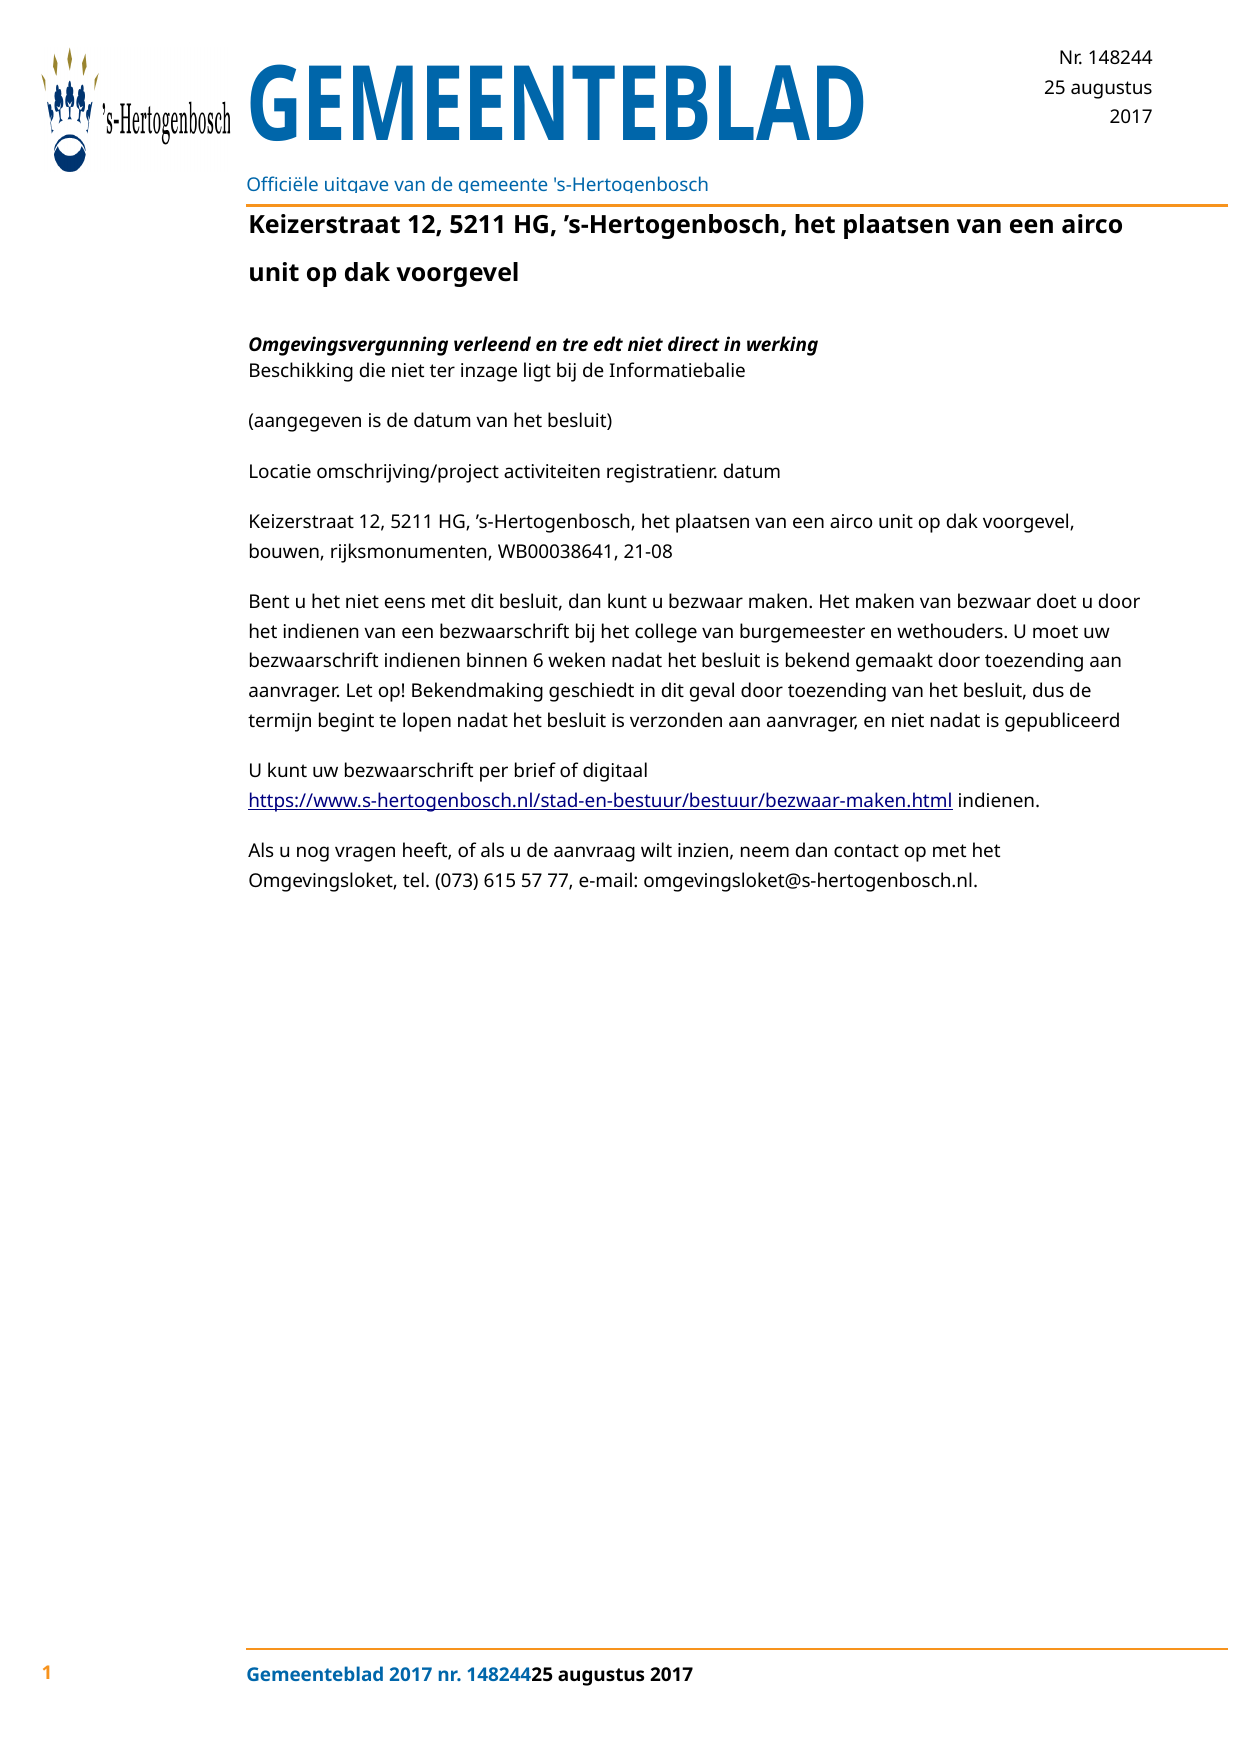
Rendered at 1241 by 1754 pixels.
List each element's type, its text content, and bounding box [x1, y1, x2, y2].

text Keizerstraat 12, 5211 HG, ’s-Hertogenbosch, het plaatsen van een airco unit op dak voorgevel, bouwen, rijksmonumenten, WB00038641, 21-08 [248, 508, 1152, 564]
text Bent u het niet eens met dit besluit, dan kunt u bezwaar maken. Het maken van bezwaar doet u door het indienen van een bezwaarschrift bij het college van burgemeester en wethouders. U moet uw bezwaarschrift indienen binnen 6 weken nadat het besluit is bekend gemaakt door toezending aan aanvrager. Let op! Bekendmaking geschiedt in dit geval door toezending van het besluit, dus de termijn begint te lopen nadat het besluit is verzonden aan aanvrager, en niet nadat is gepubliceerd [248, 588, 1152, 732]
text Locatie omschrijving/project activiteiten registratienr. datum [248, 458, 1152, 484]
text Als u nog vragen heeft, of als u de aanvraag wilt inzien, neem dan contact op met het Omgevingsloket, tel. (073) 615 57 77, e-mail: omgevingsloket@s-hertogenbosch.nl. [248, 837, 1152, 892]
picture [41, 47, 231, 172]
text Beschikking die niet ter inzage ligt bij de Informatiebalie [248, 357, 1152, 383]
text (aangegeven is de datum van het besluit) [248, 408, 1152, 433]
text U kunt uw bezwaarschrift per brief of digitaal https://www.s-hertogenbosch.nl/stad-en-bestuur/bestuur/bezwaar-maken.html indienen. [248, 757, 1152, 812]
text Keizerstraat 12, 5211 HG, ’s-Hertogenbosch, het plaatsen van een airco unit op dak voorgevel [248, 207, 1152, 288]
text Omgevingsvergunning verleend en tre edt niet direct in werking [248, 331, 1152, 357]
